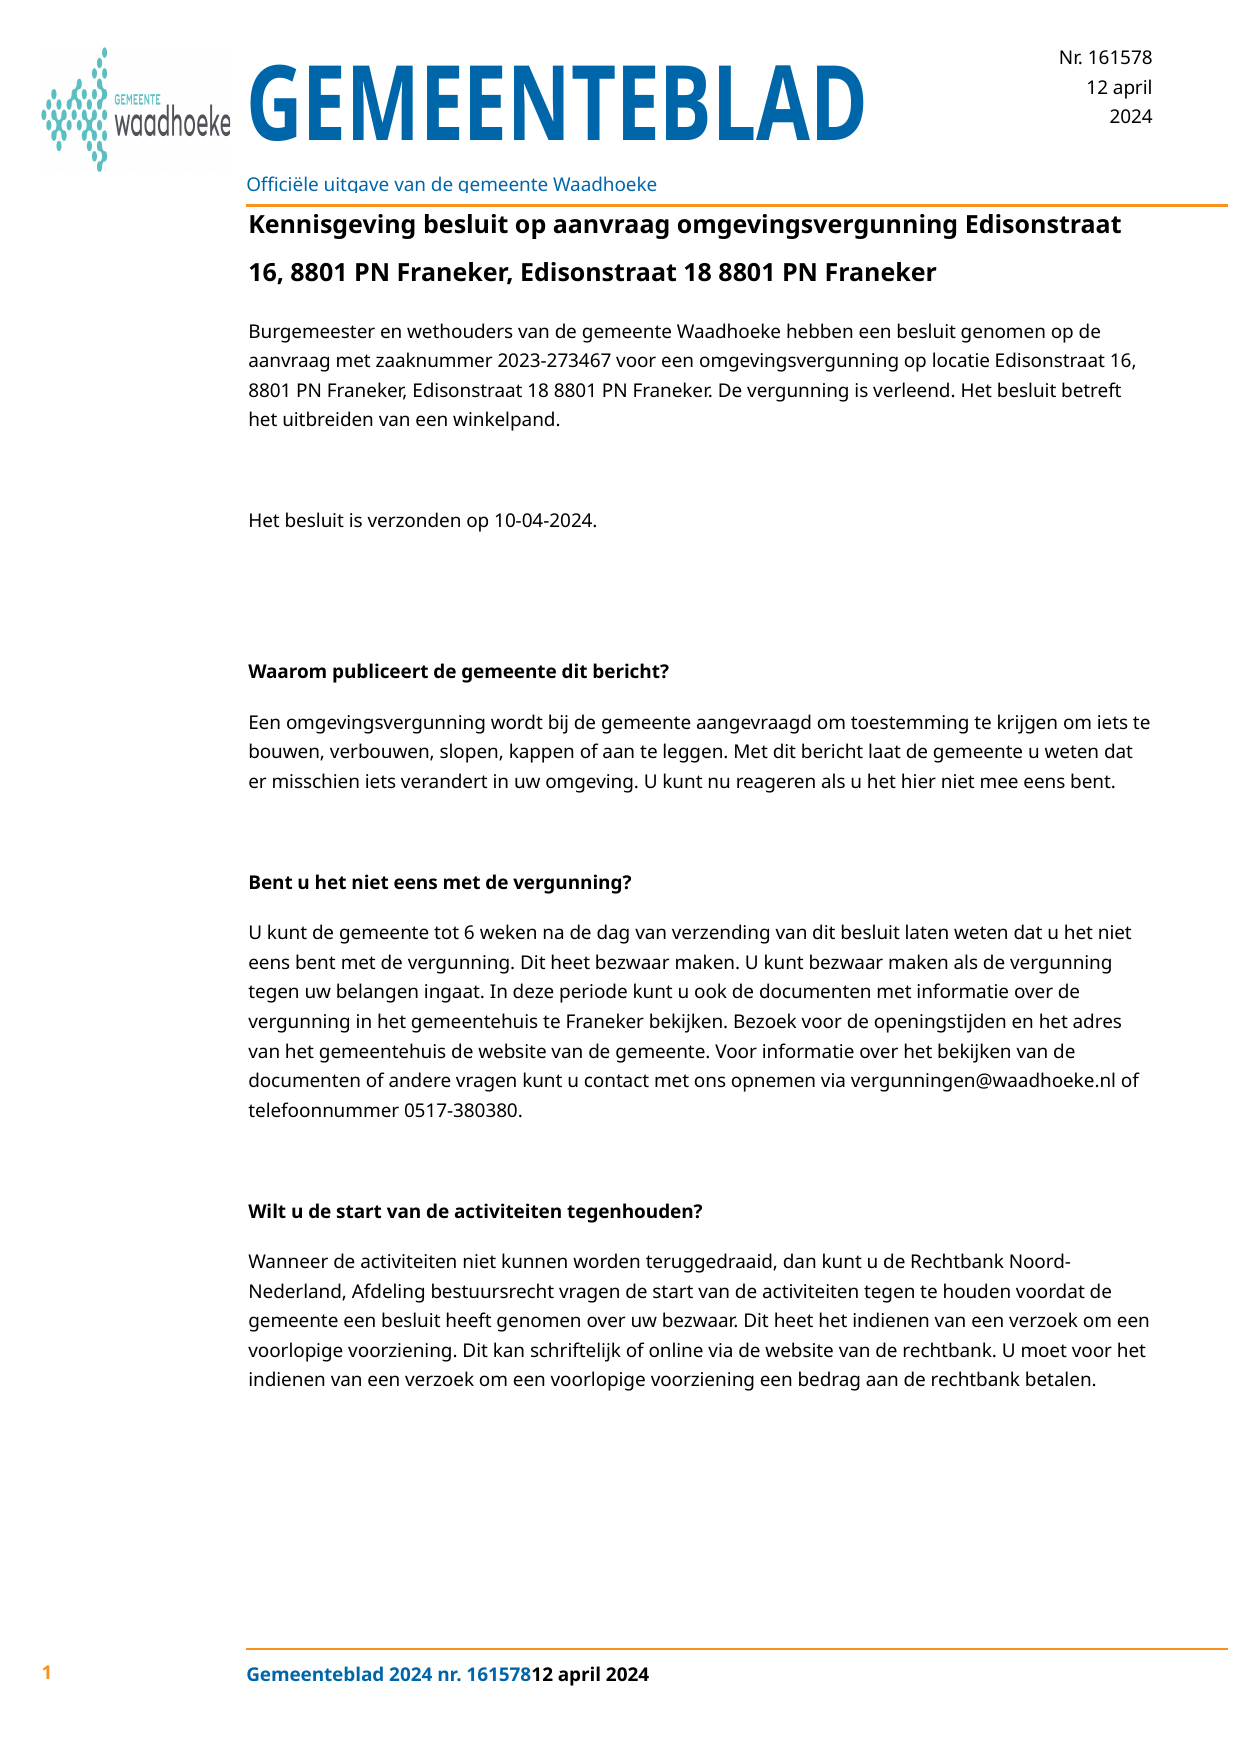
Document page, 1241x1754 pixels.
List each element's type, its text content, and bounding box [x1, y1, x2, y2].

text Waarom publiceert de gemeente dit bericht? [248, 659, 1152, 684]
text Wilt u de start van de activiteiten tegenhouden? [248, 1198, 1152, 1224]
text Het besluit is verzonden op 10-04-2024. [248, 507, 1152, 533]
text Kennisgeving besluit op aanvraag omgevingsvergunning Edisonstraat 16, 8801 PN Franeker, Edisonstraat 18 8801 PN Franeker [248, 207, 1152, 288]
text Een omgevingsvergunning wordt bij de gemeente aangevraagd om toestemming te krijgen om iets te bouwen, verbouwen, slopen, kappen of aan te leggen. Met dit bericht laat de gemeente u weten dat er misschien iets verandert in uw omgeving. U kunt nu reageren als u het hier niet mee eens bent. [248, 709, 1152, 794]
text U kunt de gemeente tot 6 weken na de dag van verzending van dit besluit laten weten dat u het niet eens bent met de vergunning. Dit heet bezwaar maken. U kunt bezwaar maken als de vergunning tegen uw belangen ingaat. In deze periode kunt u ook de documenten met informatie over de vergunning in het gemeentehuis te Franeker bekijken. Bezoek voor de openingstijden en het adres van het gemeentehuis de website van de gemeente. Voor informatie over het bekijken van de documenten of andere vragen kunt u contact met ons opnemen via vergunningen@waadhoeke.nl of telefoonnummer 0517-380380. [248, 919, 1152, 1123]
picture [41, 47, 231, 172]
text Burgemeester en wethouders van de gemeente Waadhoeke hebben een besluit genomen op de aanvraag met zaaknummer 2023-273467 voor een omgevingsvergunning op locatie Edisonstraat 16, 8801 PN Franeker, Edisonstraat 18 8801 PN Franeker. De vergunning is verleend. Het besluit betreft het uitbreiden van een winkelpand. [248, 318, 1152, 432]
text Wanneer de activiteiten niet kunnen worden teruggedraaid, dan kunt u de Rechtbank Noord-Nederland, Afdeling bestuursrecht vragen de start van de activiteiten tegen te houden voordat de gemeente een besluit heeft genomen over uw bezwaar. Dit heet het indienen van een verzoek om een voorlopige voorziening. Dit kan schriftelijk of online via de website van de rechtbank. U moet voor het indienen van een verzoek om een voorlopige voorziening een bedrag aan de rechtbank betalen. [248, 1248, 1152, 1392]
text Bent u het niet eens met de vergunning? [248, 869, 1152, 895]
